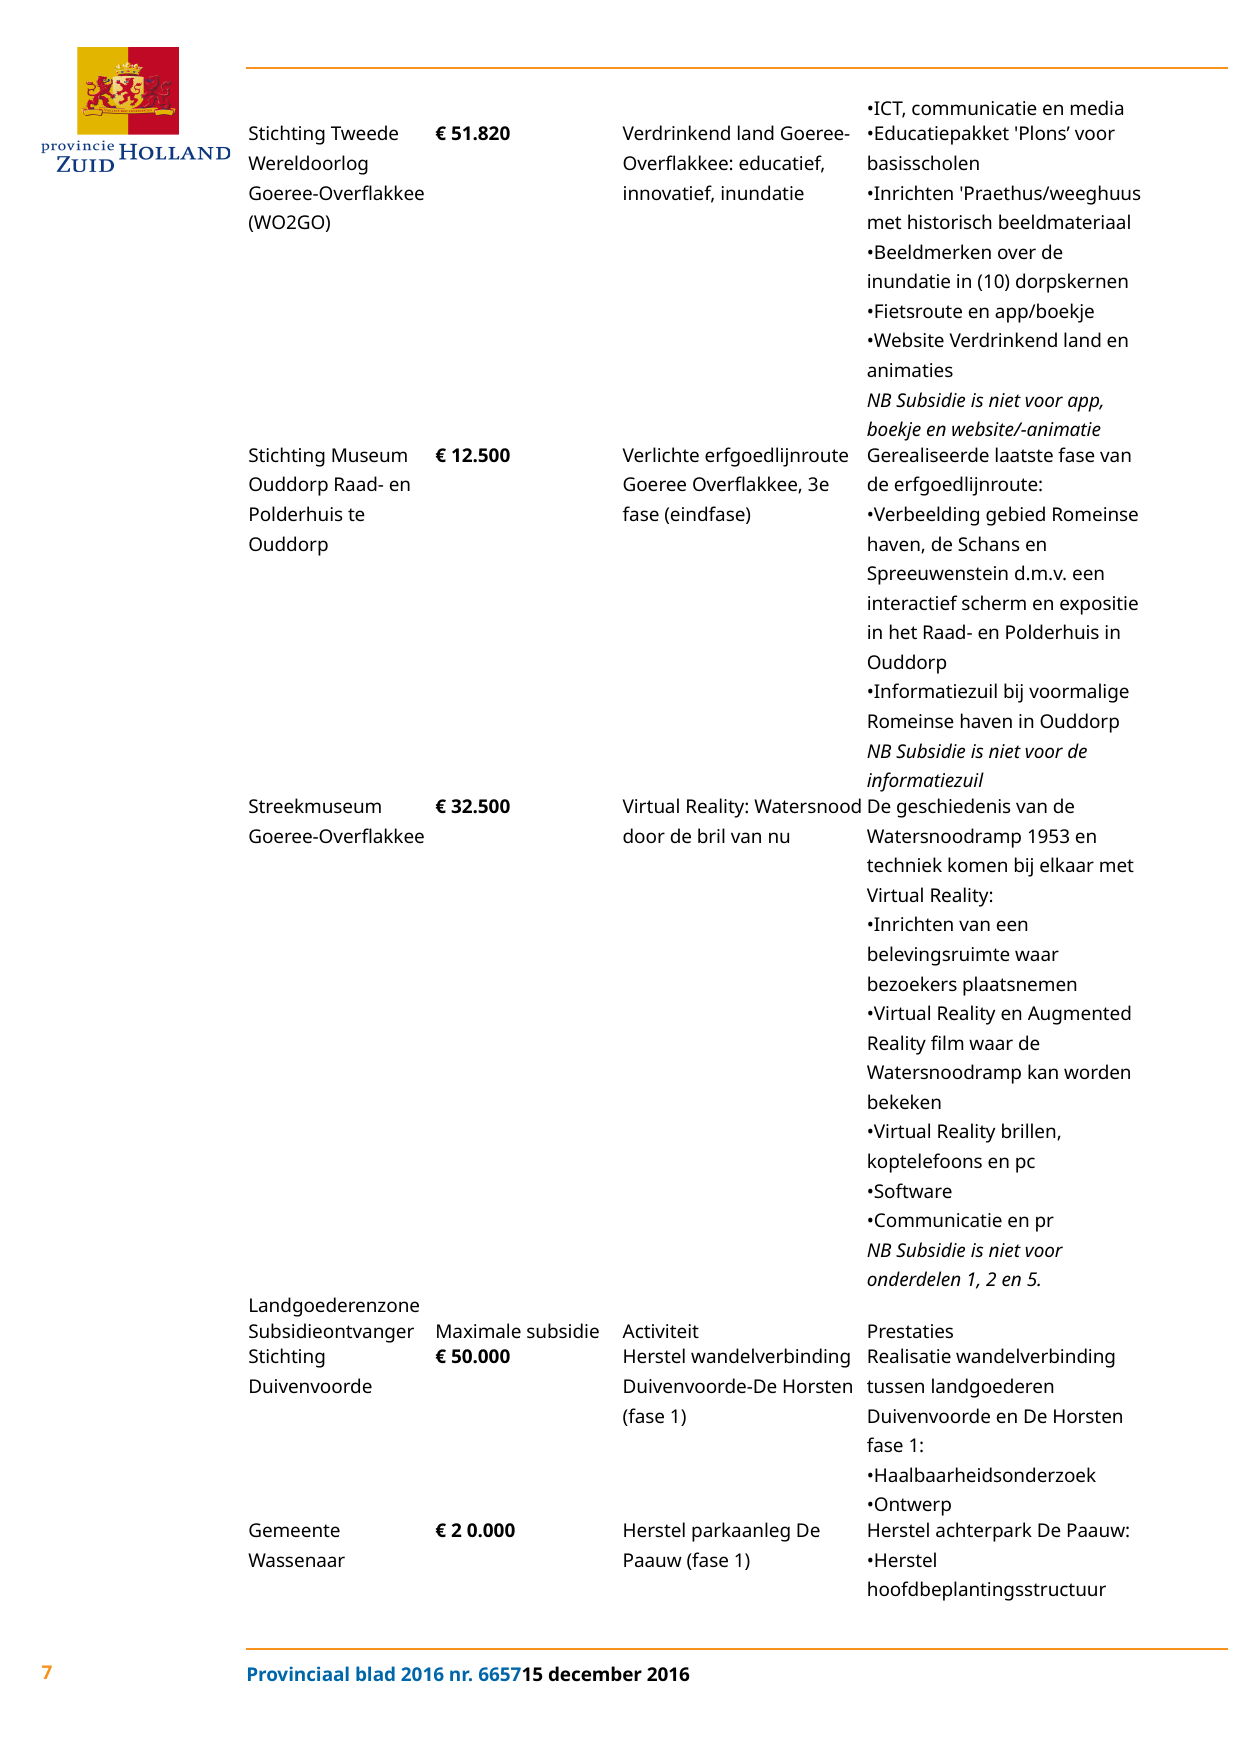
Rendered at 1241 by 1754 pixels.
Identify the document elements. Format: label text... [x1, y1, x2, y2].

table_cell Virtual Reality: Watersnood door de bril van nu [623, 793, 867, 1292]
table_cell Realisatie wandelverbinding tussen landgoederen Duivenvoorde en De Horsten fase 1: •Haalbaarheidsonderzoek •Ontwerp [867, 1344, 1152, 1517]
table_cell Stichting Duivenvoorde [248, 1344, 435, 1517]
table_cell € 51.820 [435, 121, 622, 442]
table_cell [623, 95, 867, 121]
table_cell Activiteit [623, 1318, 867, 1344]
table_cell Streekmuseum Goeree-Overflakkee [248, 793, 435, 1292]
table_cell Verdrinkend land Goeree-Overflakkee: educatief, innovatief, inundatie [623, 121, 867, 442]
table_cell Landgoederenzone [248, 1292, 1152, 1318]
table_cell Herstel wandelverbinding Duivenvoorde-De Horsten (fase 1) [623, 1344, 867, 1517]
table_cell [248, 95, 435, 121]
table_cell Stichting Tweede Wereldoorlog Goeree-Overflakkee (WO2GO) [248, 121, 435, 442]
picture [41, 47, 231, 172]
table_cell [435, 95, 622, 121]
table_cell € 32.500 [435, 793, 622, 1292]
table_cell •ICT, communicatie en media [867, 95, 1152, 121]
table_cell Subsidieontvanger [248, 1318, 435, 1344]
table_cell Herstel parkaanleg De Paauw (fase 1) [623, 1518, 867, 1602]
table_cell Gerealiseerde laatste fase van de erfgoedlijnroute: •Verbeelding gebied Romeinse haven, de Schans en Spreeuwenstein d.m.v. een interactief scherm en expositie in het Raad- en Polderhuis in Ouddorp •Informatiezuil bij voormalige Romeinse haven in Ouddorp NB Subsidie is niet voor de informatiezuil [867, 442, 1152, 793]
table_cell € 12.500 [435, 442, 622, 793]
table_cell Verlichte erfgoedlijnroute Goeree Overflakkee, 3e fase (eindfase) [623, 442, 867, 793]
table_cell Prestaties [867, 1318, 1152, 1344]
table_cell Maximale subsidie [435, 1318, 622, 1344]
table_cell Gemeente Wassenaar [248, 1518, 435, 1602]
table_cell •Educatiepakket 'Plons’ voor basisscholen •Inrichten 'Praethus/weeghuus met historisch beeldmateriaal •Beeldmerken over de inundatie in (10) dorpskernen •Fietsroute en app/boekje •Website Verdrinkend land en animaties NB Subsidie is niet voor app, boekje en website/-animatie [867, 121, 1152, 442]
table_cell De geschiedenis van de Watersnoodramp 1953 en techniek komen bij elkaar met Virtual Reality: •Inrichten van een belevingsruimte waar bezoekers plaatsnemen •Virtual Reality en Augmented Reality film waar de Watersnoodramp kan worden bekeken •Virtual Reality brillen, koptelefoons en pc •Software •Communicatie en pr NB Subsidie is niet voor onderdelen 1, 2 en 5. [867, 793, 1152, 1292]
table_cell Stichting Museum Ouddorp Raad- en Polderhuis te Ouddorp [248, 442, 435, 793]
table_cell Herstel achterpark De Paauw: •Herstel hoofdbeplantingsstructuur [867, 1518, 1152, 1602]
table_cell € 50.000 [435, 1344, 622, 1517]
table_cell € 2 0.000 [435, 1518, 622, 1602]
